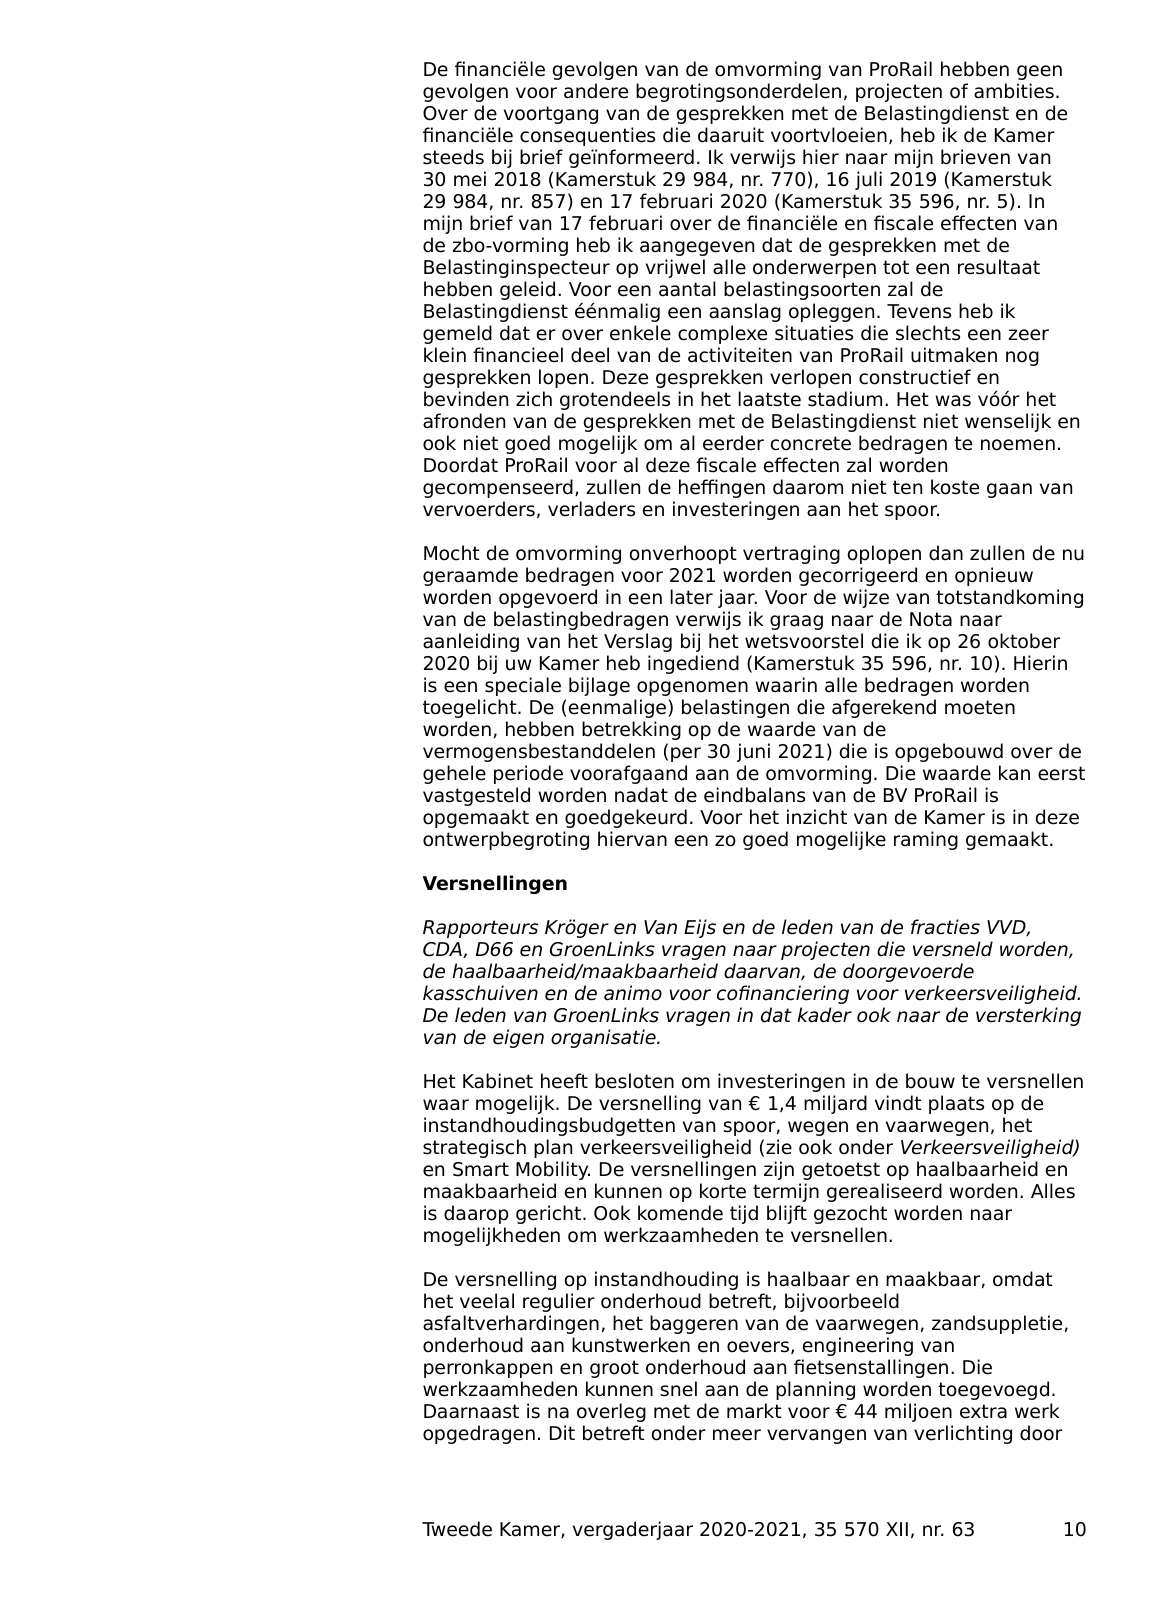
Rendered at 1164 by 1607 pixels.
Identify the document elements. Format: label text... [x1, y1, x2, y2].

text Mocht de omvorming onverhoopt vertraging oplopen dan zullen de nu geraamde bedragen voor 2021 worden gecorrigeerd en opnieuw worden opgevoerd in een later jaar. Voor de wijze van totstandkoming van de belastingbedragen verwijs ik graag naar de Nota naar aanleiding van het Verslag bij het wetsvoorstel die ik op 26 oktober 2020 bij uw Kamer heb ingediend (Kamerstuk 35 596, nr. 10). Hierin is een speciale bijlage opgenomen waarin alle bedragen worden toegelicht. De (eenmalige) belastingen die afgerekend moeten worden, hebben betrekking op de waarde van de vermogensbestanddelen (per 30 juni 2021) die is opgebouwd over de gehele periode voorafgaand aan de omvorming. Die waarde kan eerst vastgesteld worden nadat de eindbalans van de BV ProRail is opgemaakt en goedgekeurd. Voor het inzicht van de Kamer is in deze ontwerpbegroting hiervan een zo goed mogelijke raming gemaakt. [422, 543, 1087, 851]
text De financiële gevolgen van de omvorming van ProRail hebben geen gevolgen voor andere begrotingsonderdelen, projecten of ambities. Over de voortgang van de gesprekken met de Belastingdienst en de financiële consequenties die daaruit voortvloeien, heb ik de Kamer steeds bij brief geïnformeerd. Ik verwijs hier naar mijn brieven van 30 mei 2018 (Kamerstuk 29 984, nr. 770), 16 juli 2019 (Kamerstuk 29 984, nr. 857) en 17 februari 2020 (Kamerstuk 35 596, nr. 5). In mijn brief van 17 februari over de financiële en fiscale effecten van de zbo-vorming heb ik aangegeven dat de gesprekken met de Belastinginspecteur op vrijwel alle onderwerpen tot een resultaat hebben geleid. Voor een aantal belastingsoorten zal de Belastingdienst éénmalig een aanslag opleggen. Tevens heb ik gemeld dat er over enkele complexe situaties die slechts een zeer klein financieel deel van de activiteiten van ProRail uitmaken nog gesprekken lopen. Deze gesprekken verlopen constructief en bevinden zich grotendeels in het laatste stadium. Het was vóór het afronden van de gesprekken met de Belastingdienst niet wenselijk en ook niet goed mogelijk om al eerder concrete bedragen te noemen. Doordat ProRail voor al deze fiscale effecten zal worden gecompenseerd, zullen de heffingen daarom niet ten koste gaan van vervoerders, verladers en investeringen aan het spoor. [422, 59, 1087, 521]
text De versnelling op instandhouding is haalbaar en maakbaar, omdat het veelal regulier onderhoud betreft, bijvoorbeeld asfaltverhardingen, het baggeren van de vaarwegen, zandsuppletie, onderhoud aan kunstwerken en oevers, engineering van perronkappen en groot onderhoud aan fietsenstallingen. Die werkzaamheden kunnen snel aan de planning worden toegevoegd. Daarnaast is na overleg met de markt voor € 44 miljoen extra werk opgedragen. Dit betreft onder meer vervangen van verlichting door [422, 1269, 1087, 1445]
text Rapporteurs Kröger en Van Eijs en de leden van de fracties VVD, CDA, D66 en GroenLinks vragen naar projecten die versneld worden, de haalbaarheid/maakbaarheid daarvan, de doorgevoerde kasschuiven en de animo voor cofinanciering voor verkeersveiligheid. De leden van GroenLinks vragen in dat kader ook naar de versterking van de eigen organisatie. [422, 917, 1087, 1049]
subtitle Versnellingen [422, 873, 1087, 895]
text Het Kabinet heeft besloten om investeringen in de bouw te versnellen waar mogelijk. De versnelling van € 1,4 miljard vindt plaats op de instandhoudingsbudgetten van spoor, wegen en vaarwegen, het strategisch plan verkeersveiligheid (zie ook onder Verkeersveiligheid) en Smart Mobility. De versnellingen zijn getoetst op haalbaarheid en maakbaarheid en kunnen op korte termijn gerealiseerd worden. Alles is daarop gericht. Ook komende tijd blijft gezocht worden naar mogelijkheden om werkzaamheden te versnellen. [422, 1071, 1087, 1247]
